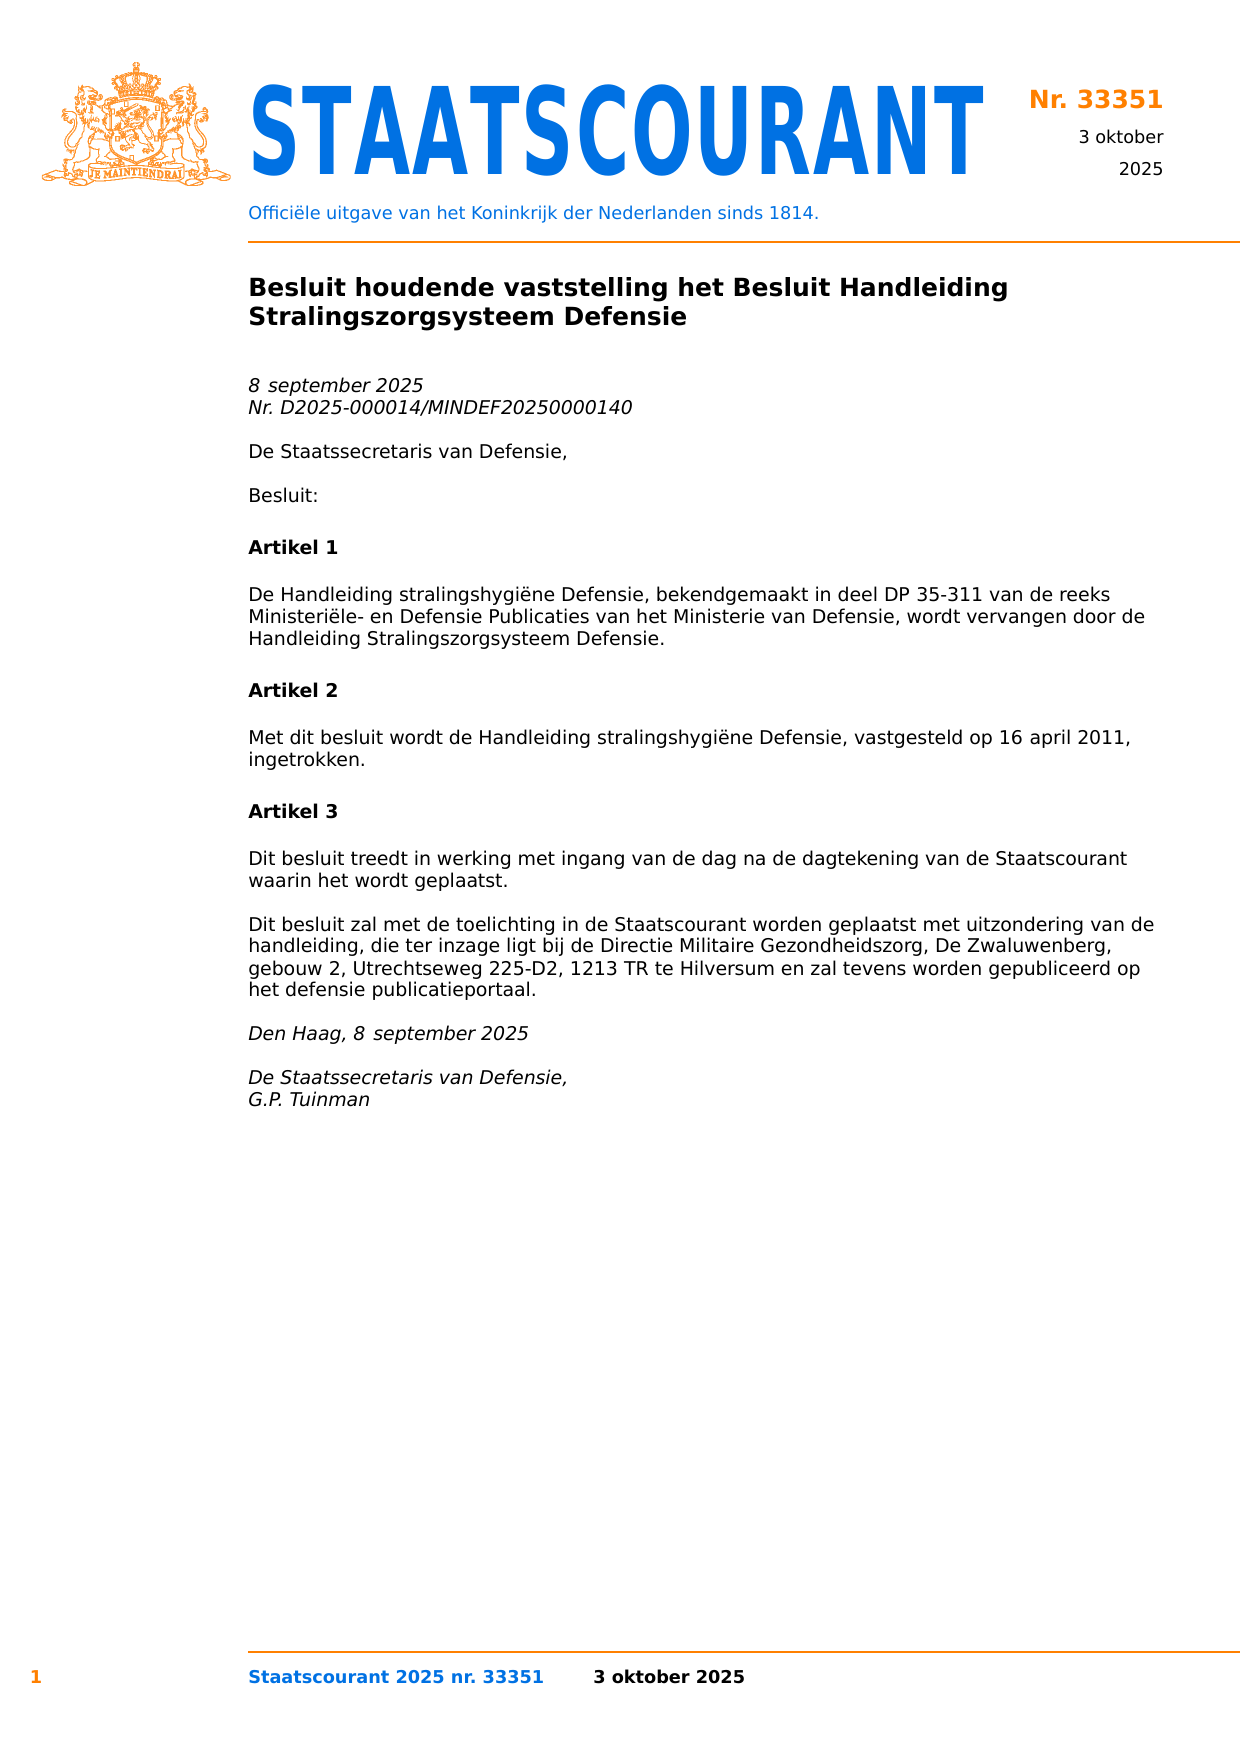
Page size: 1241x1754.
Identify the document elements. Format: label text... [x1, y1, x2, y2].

table_header STAATSCOURANT [248, 62, 998, 203]
text Nr. D2025-000014/MINDEF20250000140 [248, 397, 1163, 419]
table_cell 3 oktober [998, 121, 1240, 153]
subtitle Artikel 2 [248, 680, 1163, 702]
table_header [25, 62, 248, 241]
table_header Nr. 33351 [998, 62, 1240, 121]
subtitle Artikel 1 [248, 537, 1163, 559]
table_cell 2025 [998, 153, 1240, 203]
text Den Haag, 8 september 2025 [248, 1023, 1163, 1045]
text Besluit: [248, 485, 1163, 507]
text De Staatssecretaris van Defensie, G.P. Tuinman [248, 1067, 1163, 1111]
table_cell Officiële uitgave van het Koninkrijk der Nederlanden sinds 1814. [248, 203, 1240, 241]
picture [41, 62, 231, 186]
text Met dit besluit wordt de Handleiding stralingshygiëne Defensie, vastgesteld op 16 april 2011, ingetrokken. [248, 727, 1163, 771]
text Dit besluit treedt in werking met ingang van de dag na de dagtekening van de Staatscourant waarin het wordt geplaatst. [248, 848, 1163, 892]
text De Staatssecretaris van Defensie, [248, 441, 1163, 463]
text Dit besluit zal met de toelichting in de Staatscourant worden geplaatst met uitzondering van de handleiding, die ter inzage ligt bij de Directie Militaire Gezondheidszorg, De Zwaluwenberg, gebouw 2, Utrechtseweg 225-D2, 1213 TR te Hilversum en zal tevens worden gepubliceerd op het defensie publicatieportaal. [248, 913, 1163, 1001]
text De Handleiding stralingshygiëne Defensie, bekendgemaakt in deel DP 35-311 van de reeks Ministeriële- en Defensie Publicaties van het Ministerie van Defensie, wordt vervangen door de Handleiding Stralingszorgsysteem Defensie. [248, 584, 1163, 650]
subtitle Artikel 3 [248, 801, 1163, 823]
text 8 september 2025 [248, 375, 1163, 397]
subtitle Besluit houdende vaststelling het Besluit Handleiding Stralingszorgsysteem Defensie [248, 273, 1163, 331]
